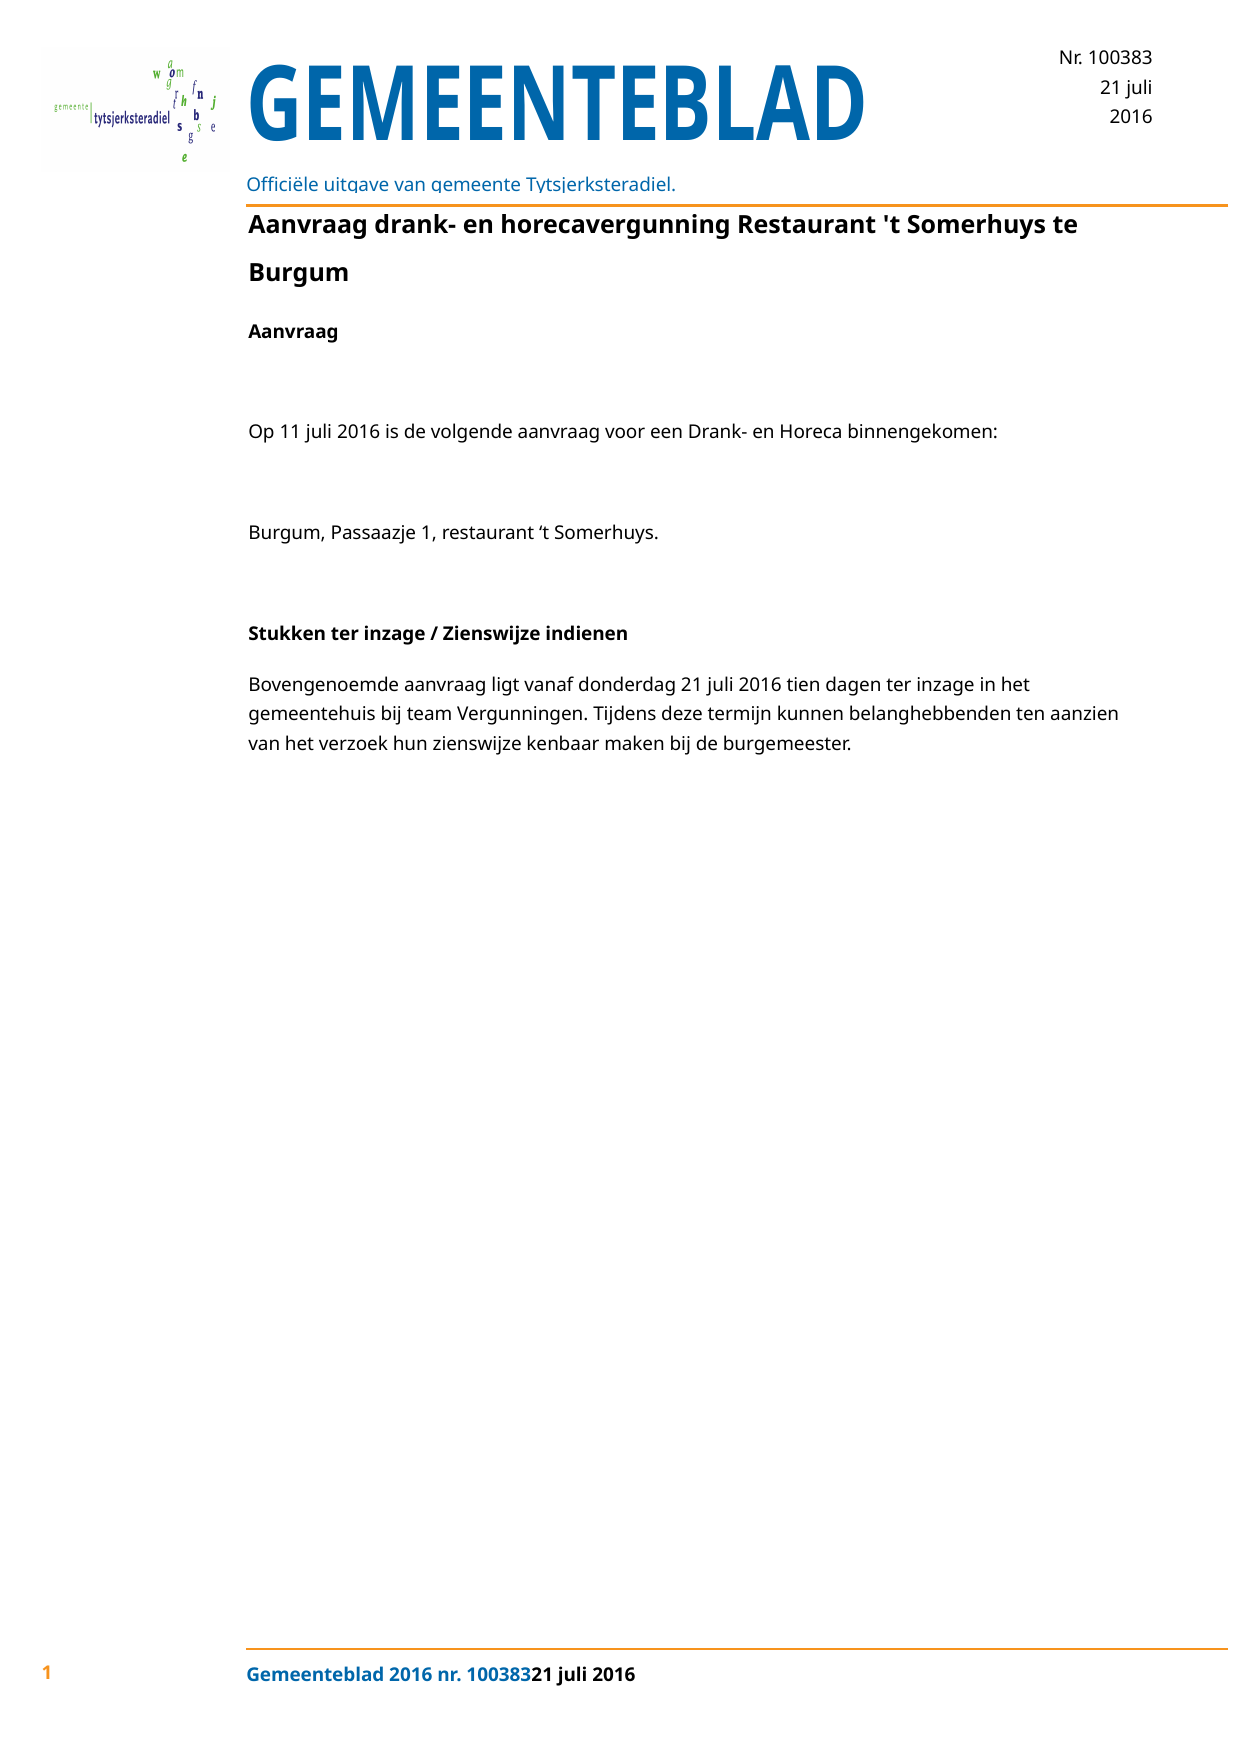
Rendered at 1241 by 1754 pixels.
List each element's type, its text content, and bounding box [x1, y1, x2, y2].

text Aanvraag drank- en horecavergunning Restaurant 't Somerhuys te Burgum [248, 207, 1152, 288]
text Bovengenoemde aanvraag ligt vanaf donderdag 21 juli 2016 tien dagen ter inzage in het gemeentehuis bij team Vergunningen. Tijdens deze termijn kunnen belanghebbenden ten aanzien van het verzoek hun zienswijze kenbaar maken bij de burge­meester. [248, 671, 1152, 756]
picture [41, 47, 231, 172]
text Burgum, Passaazje 1, restaurant ‘t Somerhuys. [248, 519, 1152, 545]
text Op 11 juli 2016 is de volgende aanvraag voor een Drank- en Horeca binnengekomen: [248, 419, 1152, 444]
text Aanvraag [248, 318, 1152, 344]
text Stukken ter inzage / Zienswijze indienen [248, 620, 1152, 646]
